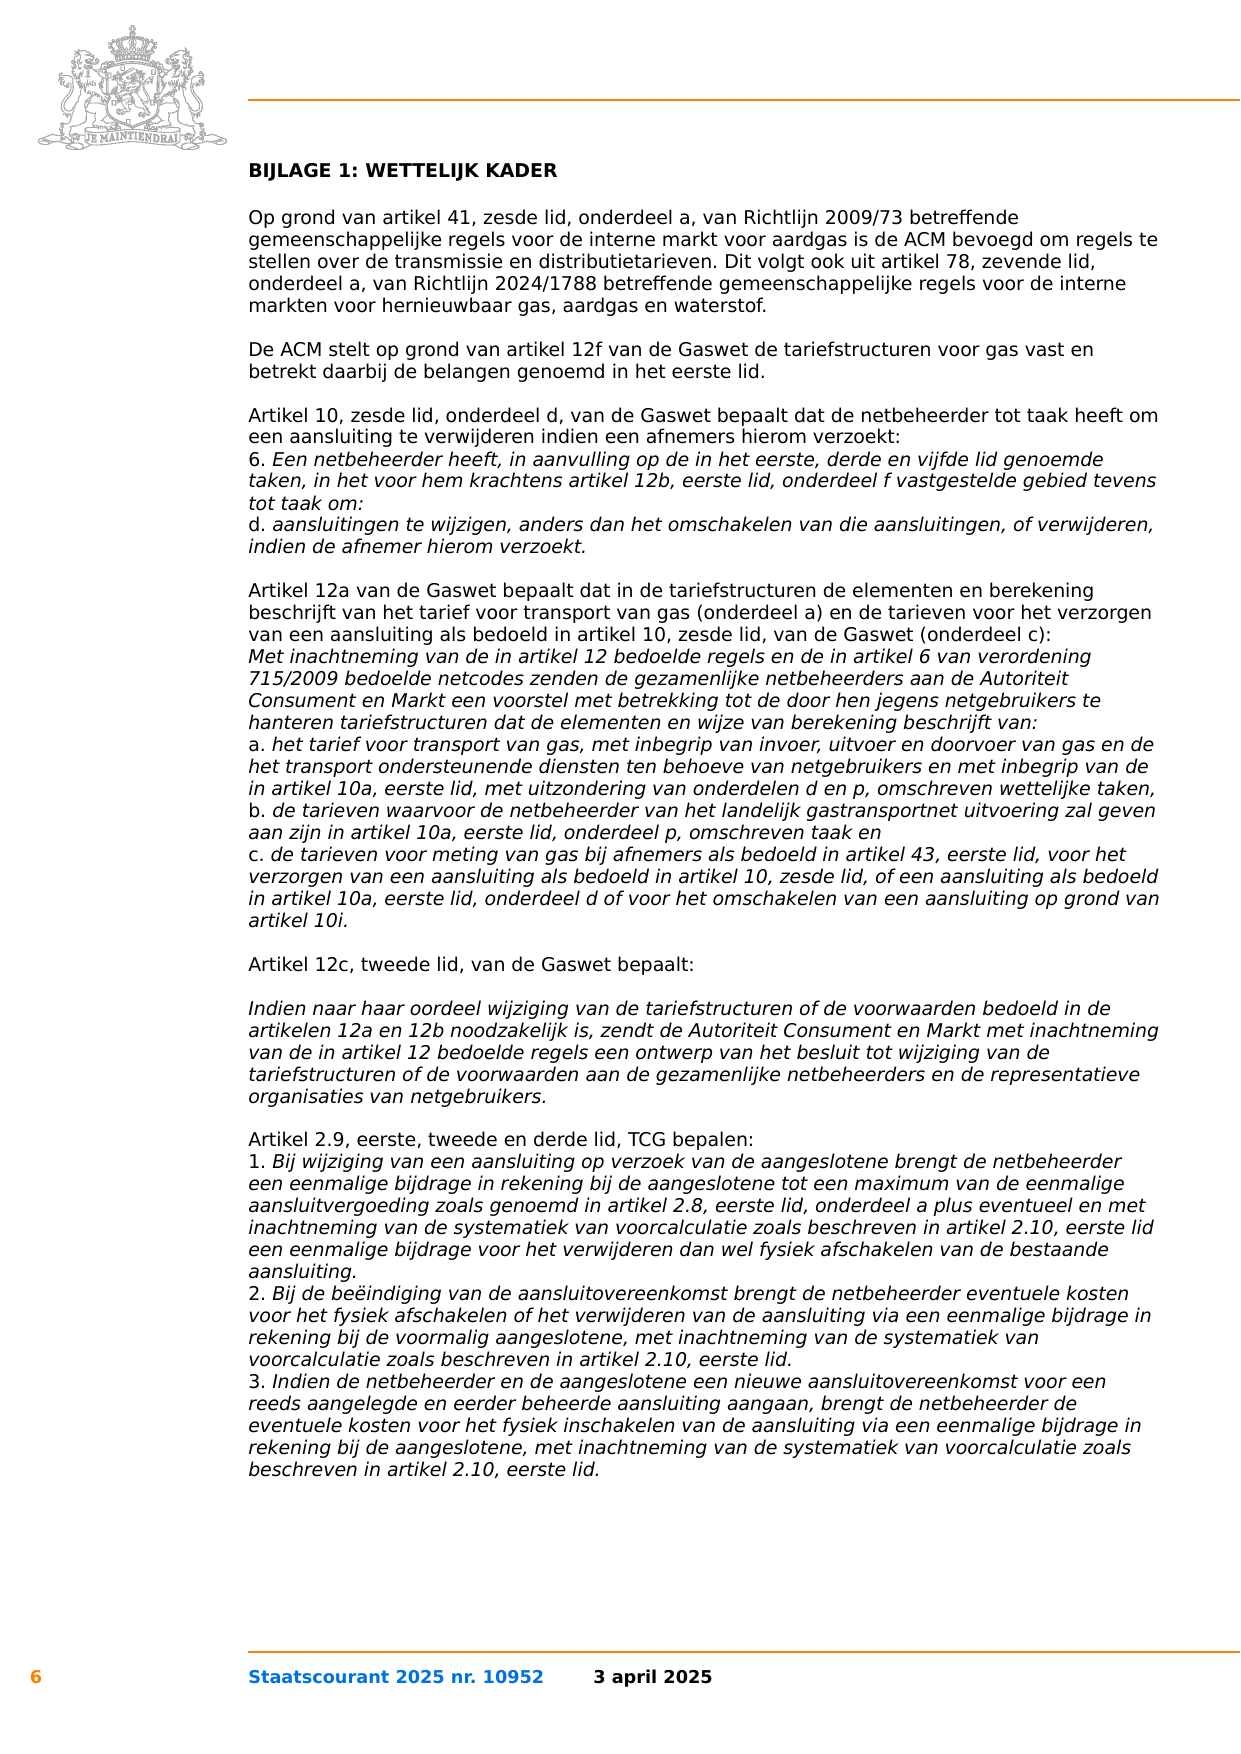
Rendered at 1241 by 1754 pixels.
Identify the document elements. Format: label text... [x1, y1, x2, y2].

text d. aansluitingen te wijzigen, anders dan het omschakelen van die aansluitingen, of verwijderen, indien de afnemer hierom verzoekt. [248, 514, 1163, 558]
text Met inachtneming van de in artikel 12 bedoelde regels en de in artikel 6 van verordening 715/2009 bedoelde netcodes zenden de gezamenlijke netbeheerders aan de Autoriteit Consument en Markt een voorstel met betrekking tot de door hen jegens netgebruikers te hanteren tariefstructuren dat de elementen en wijze van berekening beschrijft van: [248, 646, 1163, 734]
text c. de tarieven voor meting van gas bij afnemers als bedoeld in artikel 43, eerste lid, voor het verzorgen van een aansluiting als bedoeld in artikel 10, zesde lid, of een aansluiting als bedoeld in artikel 10a, eerste lid, onderdeel d of voor het omschakelen van een aansluiting op grond van artikel 10i. [248, 844, 1163, 932]
text 3. Indien de netbeheerder en de aangeslotene een nieuwe aansluitovereenkomst voor een reeds aangelegde en eerder beheerde aansluiting aangaan, brengt de netbeheerder de eventuele kosten voor het fysiek inschakelen van de aansluiting via een eenmalige bijdrage in rekening bij de aangeslotene, met inachtneming van de systematiek van voorcalculatie zoals beschreven in artikel 2.10, eerste lid. [248, 1371, 1163, 1481]
text De ACM stelt op grond van artikel 12f van de Gaswet de tariefstructuren voor gas vast en betrekt daarbij de belangen genoemd in het eerste lid. [248, 339, 1163, 383]
subtitle BIJLAGE 1: WETTELIJK KADER [248, 160, 1163, 182]
text Op grond van artikel 41, zesde lid, onderdeel a, van Richtlijn 2009/73 betreffende gemeenschappelijke regels voor de interne markt voor aardgas is de ACM bevoegd om regels te stellen over de transmissie en distributietarieven. Dit volgt ook uit artikel 78, zevende lid, onderdeel a, van Richtlijn 2024/1788 betreffende gemeenschappelijke regels voor de interne markten voor hernieuwbaar gas, aardgas en waterstof. [248, 207, 1163, 317]
text 1. Bij wijziging van een aansluiting op verzoek van de aangeslotene brengt de netbeheerder een eenmalige bijdrage in rekening bij de aangeslotene tot een maximum van de eenmalige aansluitvergoeding zoals genoemd in artikel 2.8, eerste lid, onderdeel a plus eventueel en met inachtneming van de systematiek van voorcalculatie zoals beschreven in artikel 2.10, eerste lid een eenmalige bijdrage voor het verwijderen dan wel fysiek afschakelen van de bestaande aansluiting. [248, 1151, 1163, 1283]
text Artikel 12a van de Gaswet bepaalt dat in de tariefstructuren de elementen en berekening beschrijft van het tarief voor transport van gas (onderdeel a) en de tarieven voor het verzorgen van een aansluiting als bedoeld in artikel 10, zesde lid, van de Gaswet (onderdeel c): [248, 580, 1163, 646]
text Artikel 10, zesde lid, onderdeel d, van de Gaswet bepaalt dat de netbeheerder tot taak heeft om een aansluiting te verwijderen indien een afnemers hierom verzoekt: [248, 404, 1163, 448]
text 2. Bij de beëindiging van de aansluitovereenkomst brengt de netbeheerder eventuele kosten voor het fysiek afschakelen of het verwijderen van de aansluiting via een eenmalige bijdrage in rekening bij de voormalig aangeslotene, met inachtneming van de systematiek van voorcalculatie zoals beschreven in artikel 2.10, eerste lid. [248, 1283, 1163, 1371]
text Artikel 12c, tweede lid, van de Gaswet bepaalt: [248, 954, 1163, 976]
text b. de tarieven waarvoor de netbeheerder van het landelijk gastransportnet uitvoering zal geven aan zijn in artikel 10a, eerste lid, onderdeel p, omschreven taak en [248, 800, 1163, 844]
text a. het tarief voor transport van gas, met inbegrip van invoer, uitvoer en doorvoer van gas en de het transport ondersteunende diensten ten behoeve van netgebruikers en met inbegrip van de in artikel 10a, eerste lid, met uitzondering van onderdelen d en p, omschreven wettelijke taken, [248, 734, 1163, 800]
text Artikel 2.9, eerste, tweede en derde lid, TCG bepalen: [248, 1129, 1163, 1151]
picture [38, 25, 227, 150]
text 6. Een netbeheerder heeft, in aanvulling op de in het eerste, derde en vijfde lid genoemde taken, in het voor hem krachtens artikel 12b, eerste lid, onderdeel f vastgestelde gebied tevens tot taak om: [248, 448, 1163, 514]
text Indien naar haar oordeel wijziging van de tariefstructuren of de voorwaarden bedoeld in de artikelen 12a en 12b noodzakelijk is, zendt de Autoriteit Consument en Markt met inachtneming van de in artikel 12 bedoelde regels een ontwerp van het besluit tot wijziging van de tariefstructuren of de voorwaarden aan de gezamenlijke netbeheerders en de representatieve organisaties van netgebruikers. [248, 998, 1163, 1107]
